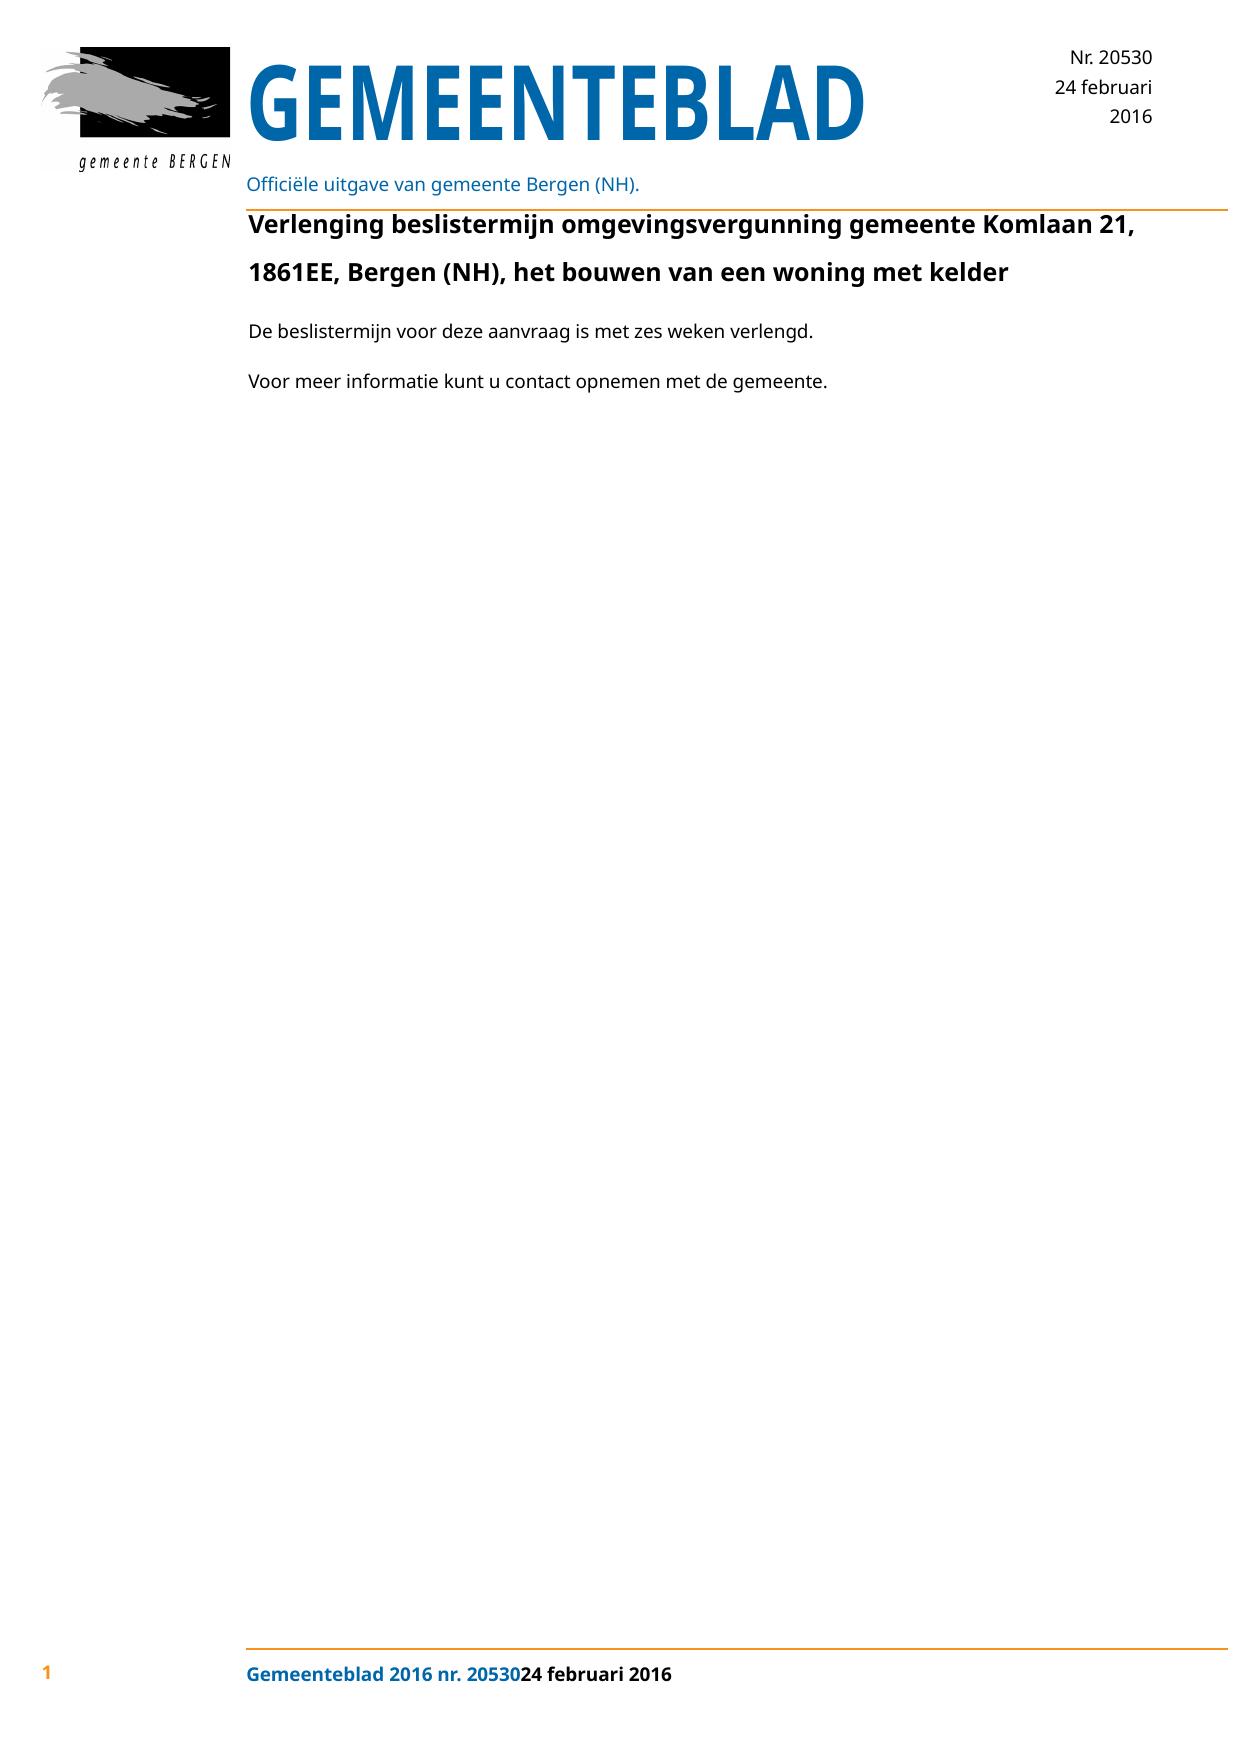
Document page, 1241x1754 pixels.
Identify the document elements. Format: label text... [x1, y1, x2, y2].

text De beslistermijn voor deze aanvraag is met zes weken verlengd. [248, 318, 1152, 344]
text Voor meer informatie kunt u contact opnemen met de gemeente. [248, 368, 1152, 394]
text Verlenging beslistermijn omgevingsvergunning gemeente Komlaan 21, 1861EE, Bergen (NH), het bouwen van een woning met kelder [248, 211, 1152, 288]
picture [41, 47, 231, 172]
